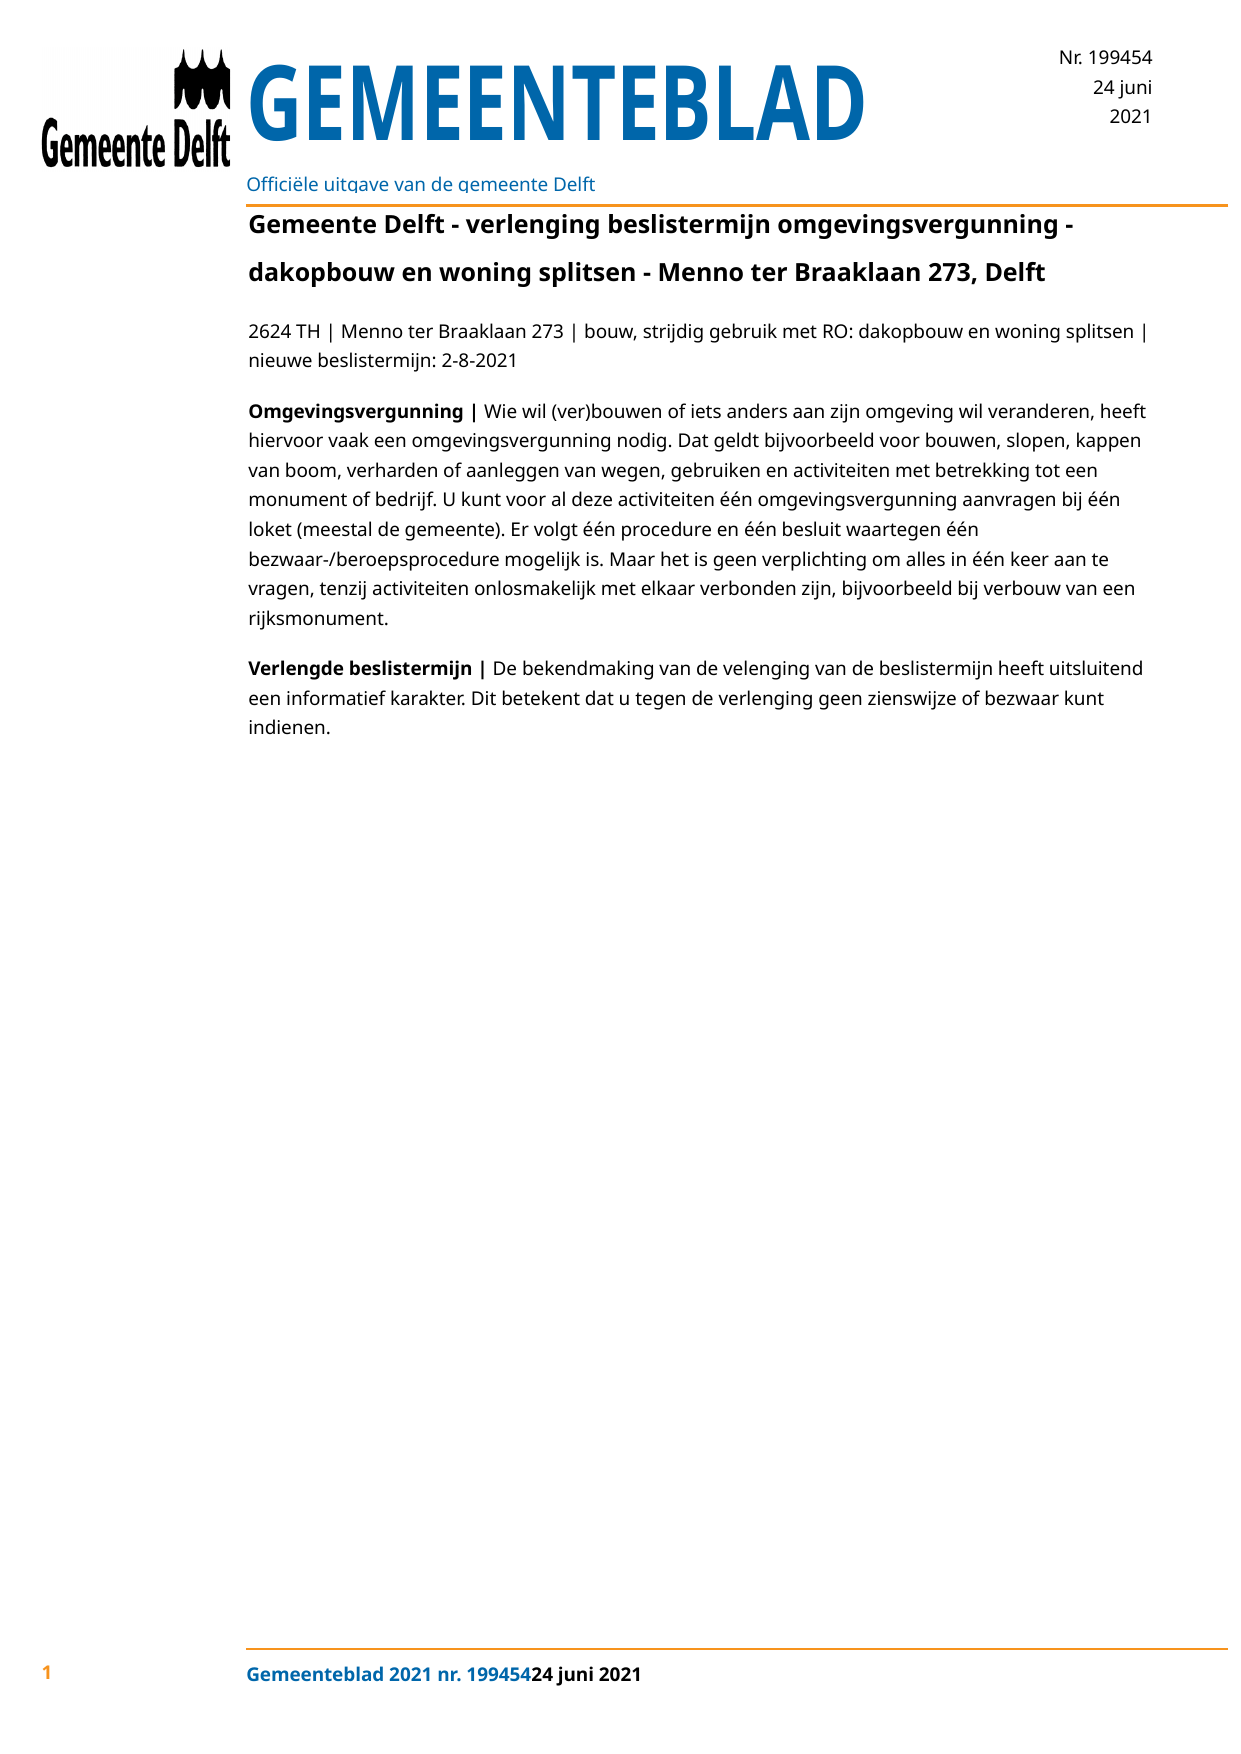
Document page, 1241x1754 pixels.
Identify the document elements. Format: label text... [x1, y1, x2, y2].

text 2624 TH | Menno ter Braaklaan 273 | bouw, strijdig gebruik met RO: dakopbouw en woning splitsen | nieuwe beslistermijn: 2-8-2021 [248, 318, 1152, 373]
text Omgevingsvergunning | Wie wil (ver)bouwen of iets anders aan zijn omgeving wil veranderen, heeft hiervoor vaak een omgevingsvergunning nodig. Dat geldt bijvoorbeeld voor bouwen, slopen, kappen van boom, verharden of aanleggen van wegen, gebruiken en activiteiten met betrekking tot een monument of bedrijf. U kunt voor al deze activiteiten één omgevingsvergunning aanvragen bij één loket (meestal de gemeente). Er volgt één procedure en één besluit waartegen één bezwaar-/beroepsprocedure mogelijk is. Maar het is geen verplichting om alles in één keer aan te vragen, tenzij activiteiten onlosmakelijk met elkaar verbonden zijn, bijvoorbeeld bij verbouw van een rijksmonument. [248, 398, 1152, 631]
picture [41, 47, 231, 172]
text Gemeente Delft - verlenging beslistermijn omgevingsvergunning - dakopbouw en woning splitsen - Menno ter Braaklaan 273, Delft [248, 207, 1152, 288]
text Verlengde beslistermijn | De bekendmaking van de velenging van de beslistermijn heeft uitsluitend een informatief karakter. Dit betekent dat u tegen de verlenging geen zienswijze of bezwaar kunt indienen. [248, 655, 1152, 740]
